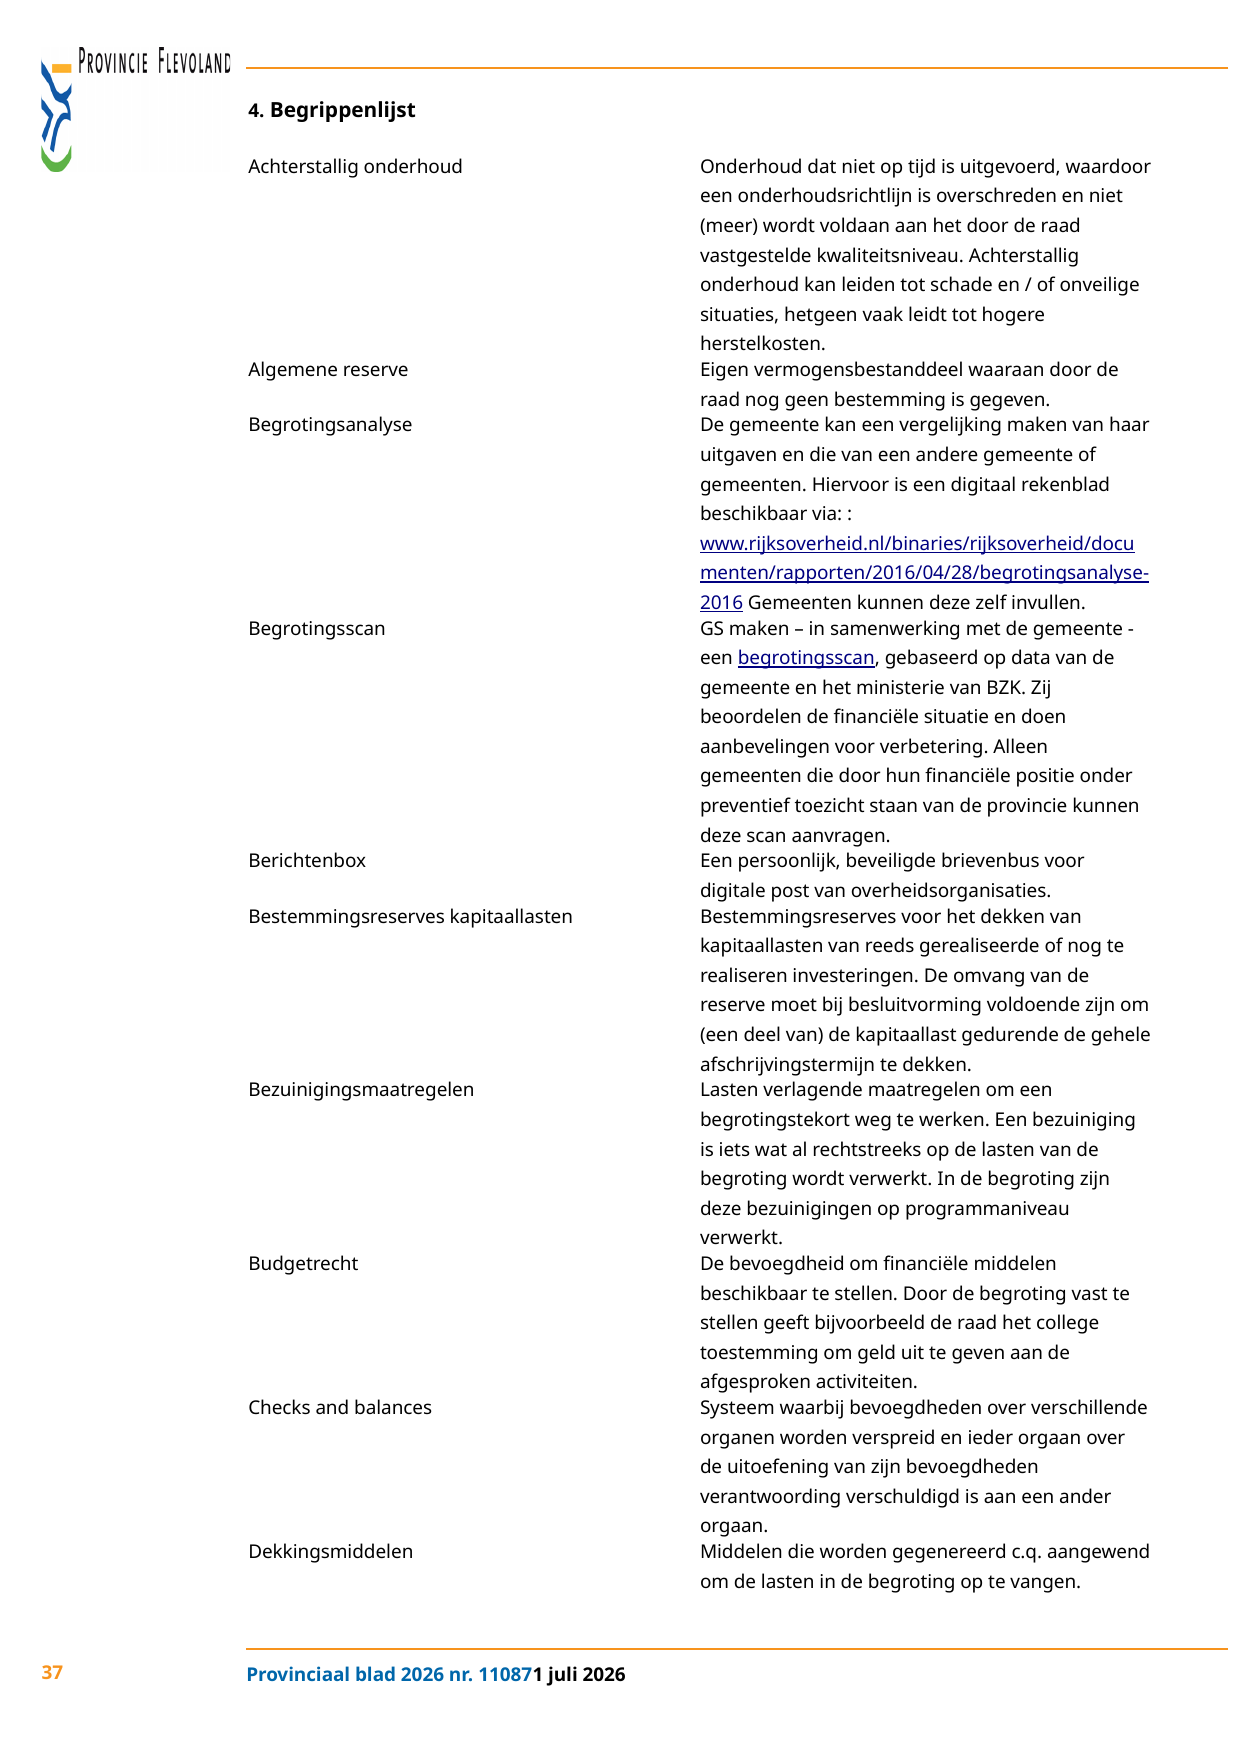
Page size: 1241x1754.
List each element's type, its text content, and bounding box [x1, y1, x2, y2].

table_cell Eigen vermogensbestanddeel waaraan door de raad nog geen bestemming is gegeven. [700, 356, 1152, 412]
table_cell Budgetrecht [248, 1250, 700, 1394]
table_cell De bevoegdheid om financiële middelen beschikbaar te stellen. Door de begroting vast te stellen geeft bijvoorbeeld de raad het college toestemming om geld uit te geven aan de afgesproken activiteiten. [700, 1250, 1152, 1394]
text 4. Begrippenlijst [248, 95, 1152, 123]
table_cell GS maken – in samenwerking met de gemeente - een begrotingsscan, gebaseerd op data van de gemeente en het ministerie van BZK. Zij beoordelen de financiële situatie en doen aanbevelingen voor verbetering. Alleen gemeenten die door hun financiële positie onder preventief toezicht staan van de provincie kunnen deze scan aanvragen. [700, 615, 1152, 848]
table_cell Bestemmingsreserves kapitaallasten [248, 903, 700, 1077]
table_cell Begrotingsscan [248, 615, 700, 848]
table_cell Bezuinigingsmaatregelen [248, 1077, 700, 1250]
table_cell Bestemmingsreserves voor het dekken van kapitaallasten van reeds gerealiseerde of nog te realiseren investeringen. De omvang van de reserve moet bij besluitvorming voldoende zijn om (een deel van) de kapitaallast gedurende de gehele afschrijvingstermijn te dekken. [700, 903, 1152, 1077]
table_cell Lasten verlagende maatregelen om een begrotingstekort weg te werken. Een bezuiniging is iets wat al rechtstreeks op de lasten van de begroting wordt verwerkt. In de begroting zijn deze bezuinigingen op programmaniveau verwerkt. [700, 1077, 1152, 1250]
table_cell Begrotingsanalyse [248, 412, 700, 615]
table_cell Dekkingsmiddelen [248, 1538, 700, 1594]
table_cell Algemene reserve [248, 356, 700, 412]
table_header Achterstallig onderhoud [248, 153, 700, 356]
table_cell De gemeente kan een vergelijking maken van haar uitgaven en die van een andere gemeente of gemeenten. Hiervoor is een digitaal rekenblad beschikbaar via: : www.rijksoverheid.nl/binaries/rijksoverheid/documenten/rapporten/2016/04/28/begrotingsanalyse-2016 Gemeenten kunnen deze zelf invullen. [700, 412, 1152, 615]
table_cell Checks and balances [248, 1394, 700, 1538]
table_header Onderhoud dat niet op tijd is uitgevoerd, waardoor een onderhoudsrichtlijn is overschreden en niet (meer) wordt voldaan aan het door de raad vastgestelde kwaliteitsniveau. Achterstallig onderhoud kan leiden tot schade en / of onveilige situaties, hetgeen vaak leidt tot hogere herstelkosten. [700, 153, 1152, 356]
picture [41, 47, 231, 172]
table_cell Middelen die worden gegenereerd c.q. aangewend om de lasten in de begroting op te vangen. [700, 1538, 1152, 1594]
table_cell Systeem waarbij bevoegdheden over verschillende organen worden verspreid en ieder orgaan over de uitoefening van zijn bevoegdheden verantwoording verschuldigd is aan een ander orgaan. [700, 1394, 1152, 1538]
table_cell Berichtenbox [248, 848, 700, 903]
table_cell Een persoonlijk, beveiligde brievenbus voor digitale post van overheidsorganisaties. [700, 848, 1152, 903]
